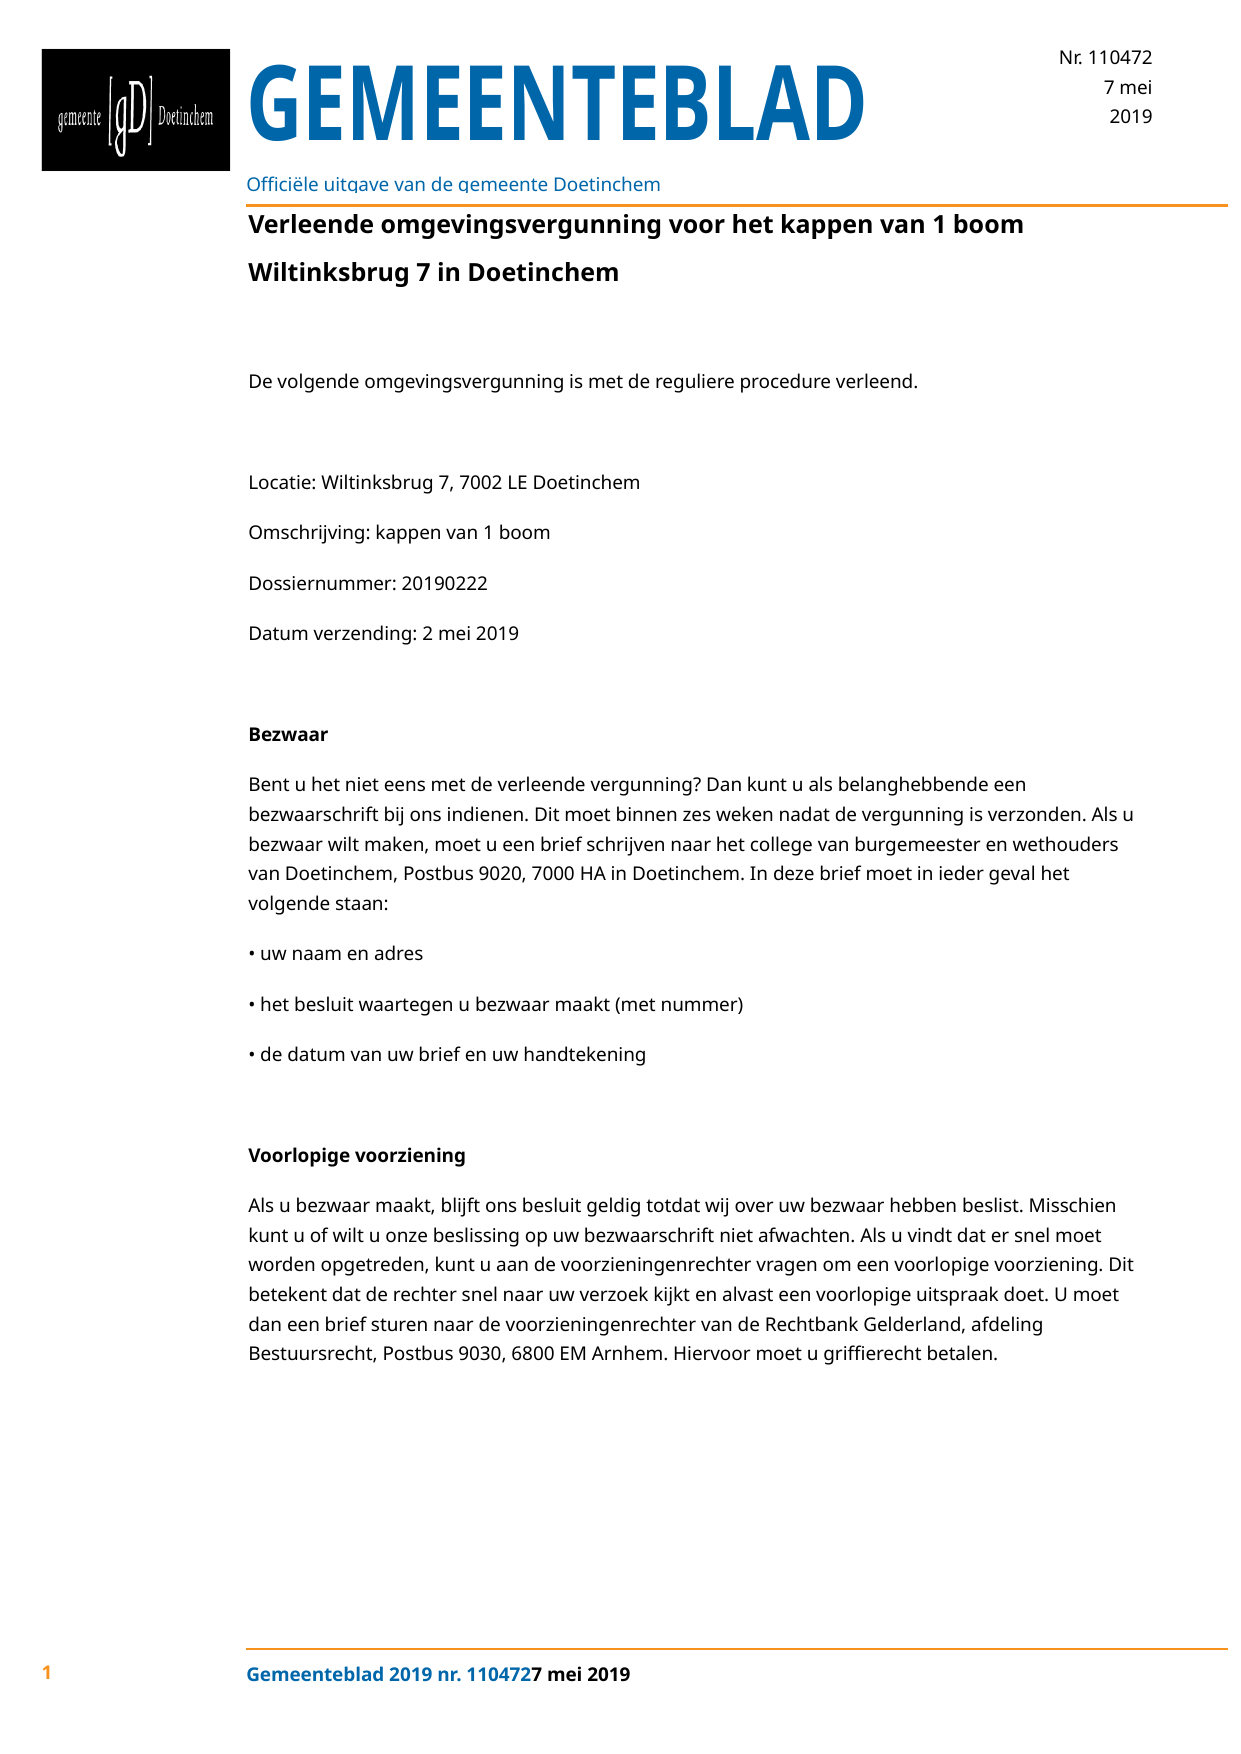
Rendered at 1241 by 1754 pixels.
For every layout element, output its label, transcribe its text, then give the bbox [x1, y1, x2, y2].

text Bent u het niet eens met de verleende vergunning? Dan kunt u als belanghebbende een bezwaarschrift bij ons indienen. Dit moet binnen zes weken nadat de vergunning is verzonden. Als u bezwaar wilt maken, moet u een brief schrijven naar het college van burgemeester en wethouders van Doetinchem, Postbus 9020, 7000 HA in Doetinchem. In deze brief moet in ieder geval het volgende staan: [248, 772, 1152, 916]
picture [41, 47, 231, 172]
text Verleende omgevingsvergunning voor het kappen van 1 boom Wiltinksbrug 7 in Doetinchem [248, 207, 1152, 288]
text Voorlopige voorziening [248, 1142, 1152, 1168]
text • uw naam en adres [248, 940, 1152, 966]
text • het besluit waartegen u bezwaar maakt (met nummer) [248, 991, 1152, 1017]
text De volgende omgevingsvergunning is met de reguliere procedure verleend. [248, 368, 1152, 394]
text • de datum van uw brief en uw handtekening [248, 1041, 1152, 1067]
text Als u bezwaar maakt, blijft ons besluit geldig totdat wij over uw bezwaar hebben beslist. Misschien kunt u of wilt u onze beslissing op uw bezwaarschrift niet afwachten. Als u vindt dat er snel moet worden opgetreden, kunt u aan de voorzieningenrechter vragen om een voorlopige voorziening. Dit betekent dat de rechter snel naar uw verzoek kijkt en alvast een voorlopige uitspraak doet. U moet dan een brief sturen naar de voorzieningenrechter van de Rechtbank Gelderland, afdeling Bestuursrecht, Postbus 9030, 6800 EM Arnhem. Hiervoor moet u griffierecht betalen. [248, 1192, 1152, 1366]
text Omschrijving: kappen van 1 boom [248, 519, 1152, 545]
text Locatie: Wiltinksbrug 7, 7002 LE Doetinchem [248, 469, 1152, 495]
text Bezwaar [248, 721, 1152, 747]
text Datum verzending: 2 mei 2019 [248, 620, 1152, 646]
text Dossiernummer: 20190222 [248, 570, 1152, 596]
